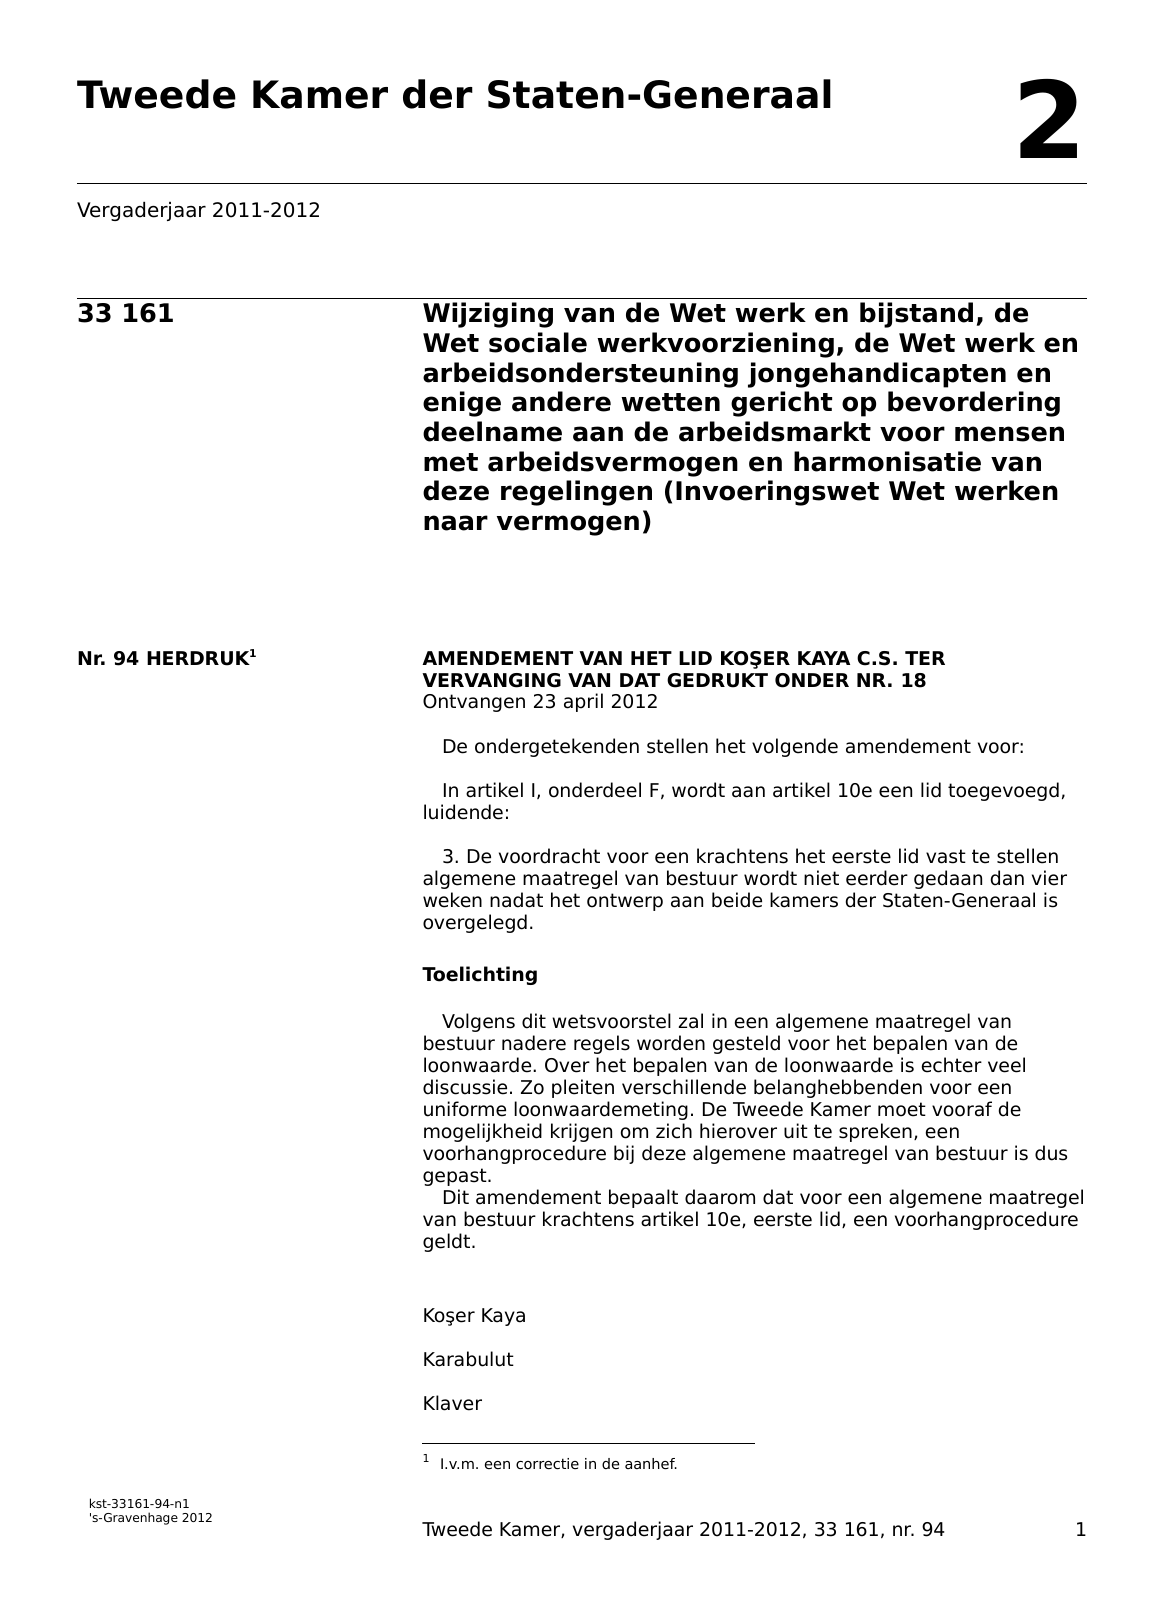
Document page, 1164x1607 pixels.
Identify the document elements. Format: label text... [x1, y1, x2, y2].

text Volgens dit wetsvoorstel zal in een algemene maatregel van bestuur nadere regels worden gesteld voor het bepalen van de loonwaarde. Over het bepalen van de loonwaarde is echter veel discussie. Zo pleiten verschillende belanghebbenden voor een uniforme loonwaardemeting. De Tweede Kamer moet vooraf de mogelijkheid krijgen om zich hierover uit te spreken, een voorhangprocedure bij deze algemene maatregel van bestuur is dus gepast. [422, 1011, 1087, 1187]
text Dit amendement bepaalt daarom dat voor een algemene maatregel van bestuur krachtens artikel 10e, eerste lid, een voorhangprocedure geldt. [422, 1187, 1087, 1253]
subtitle Toelichting [422, 964, 1087, 986]
text 3. De voordracht voor een krachtens het eerste lid vast te stellen algemene maatregel van bestuur wordt niet eerder gedaan dan vier weken nadat het ontwerp aan beide kamers der Staten-Generaal is overgelegd. [422, 846, 1087, 934]
table_cell Vergaderjaar 2011-2012 [77, 184, 1087, 298]
text Ontvangen 23 april 2012 [422, 691, 1087, 713]
text In artikel I, onderdeel F, wordt aan artikel 10e een lid toegevoegd, luidende: [422, 780, 1087, 824]
text I.v.m. een correctie in de aanhef. [422, 1452, 1087, 1474]
table_header 2 [886, 59, 1087, 183]
text kst-33161-94-n1 [88, 1497, 323, 1511]
subtitle 33 161 Wijziging van de Wet werk en bijstand, de Wet sociale werkvoorziening, de Wet werk en arbeidsondersteuning jongehandicapten en enige andere wetten gericht op bevordering deelname aan de arbeidsmarkt voor mensen met arbeidsvermogen en harmonisatie van deze regelingen (Invoeringswet Wet werken naar vermogen) [77, 299, 1087, 536]
text De ondergetekenden stellen het volgende amendement voor: [422, 736, 1087, 758]
text Koşer Kaya Karabulut Klaver [422, 1283, 1087, 1414]
subtitle Nr. 94 HERDRUK AMENDEMENT VAN HET LID KOŞER KAYA C.S. TER VERVANGING VAN DAT GEDRUKT ONDER NR. 18 [77, 647, 1087, 691]
table_header Tweede Kamer der Staten-Generaal [77, 59, 886, 183]
text 's-Gravenhage 2012 [88, 1511, 323, 1525]
